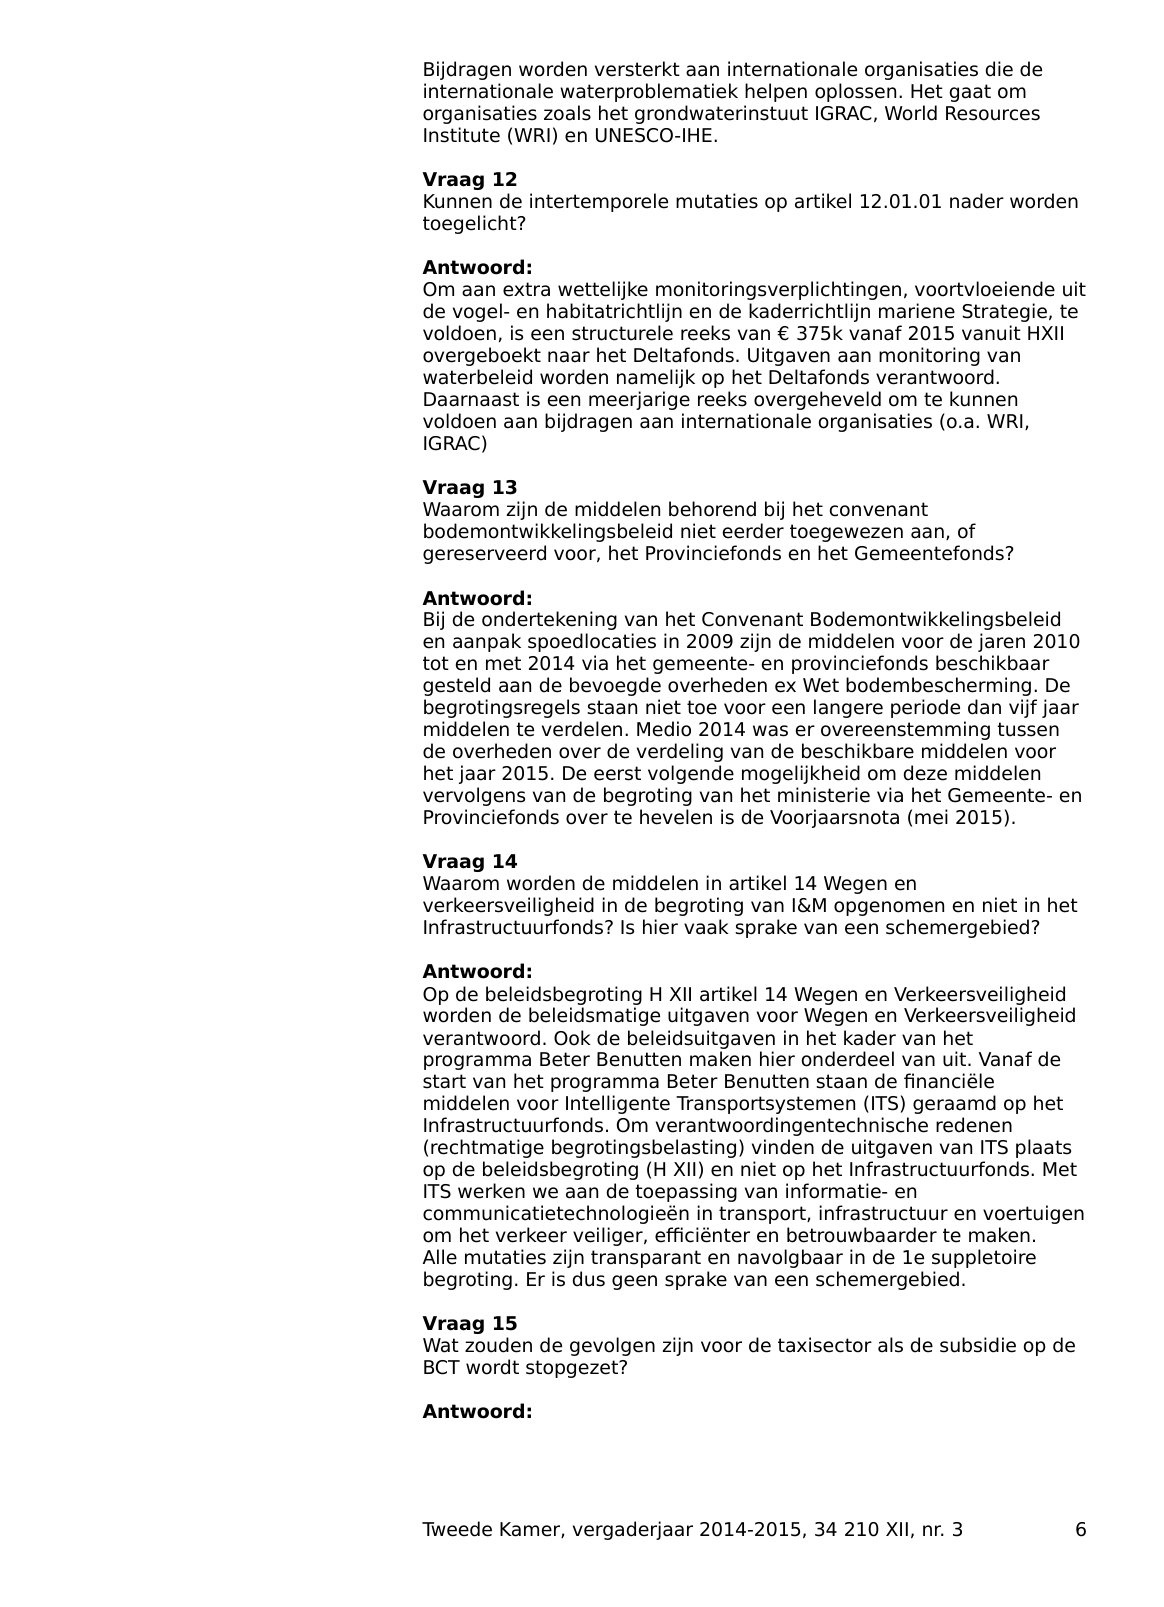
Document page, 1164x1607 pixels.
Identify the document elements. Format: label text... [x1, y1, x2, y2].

text Antwoord: [422, 961, 1087, 983]
text Wat zouden de gevolgen zijn voor de taxisector als de subsidie op de BCT wordt stopgezet? [422, 1335, 1087, 1379]
text Waarom worden de middelen in artikel 14 Wegen en verkeersveiligheid in de begroting van I&M opgenomen en niet in het Infrastructuurfonds? Is hier vaak sprake van een schemergebied? [422, 873, 1087, 939]
text Bijdragen worden versterkt aan internationale organisaties die de internationale waterproblematiek helpen oplossen. Het gaat om organisaties zoals het grondwaterinstuut IGRAC, World Resources Institute (WRI) en UNESCO-IHE. [422, 59, 1087, 147]
text Alle mutaties zijn transparant en navolgbaar in de 1e suppletoire begroting. Er is dus geen sprake van een schemergebied. [422, 1247, 1087, 1291]
text Waarom zijn de middelen behorend bij het convenant bodemontwikkelingsbeleid niet eerder toegewezen aan, of gereserveerd voor, het Provinciefonds en het Gemeentefonds? [422, 499, 1087, 565]
text Op de beleidsbegroting H XII artikel 14 Wegen en Verkeersveiligheid worden de beleidsmatige uitgaven voor Wegen en Verkeersveiligheid verantwoord. Ook de beleidsuitgaven in het kader van het programma Beter Benutten maken hier onderdeel van uit. Vanaf de start van het programma Beter Benutten staan de financiële middelen voor Intelligente Transportsystemen (ITS) geraamd op het Infrastructuurfonds. Om verantwoordingentechnische redenen (rechtmatige begrotingsbelasting) vinden de uitgaven van ITS plaats op de beleidsbegroting (H XII) en niet op het Infrastructuurfonds. Met ITS werken we aan de toepassing van informatie- en communicatietechnologieën in transport, infrastructuur en voertuigen om het verkeer veiliger, efficiënter en betrouwbaarder te maken. [422, 983, 1087, 1247]
text Kunnen de intertemporele mutaties op artikel 12.01.01 nader worden toegelicht? [422, 191, 1087, 235]
text Vraag 15 [422, 1313, 1087, 1335]
text Om aan extra wettelijke monitoringsverplichtingen, voortvloeiende uit de vogel- en habitatrichtlijn en de kaderrichtlijn mariene Strategie, te voldoen, is een structurele reeks van € 375k vanaf 2015 vanuit HXII overgeboekt naar het Deltafonds. Uitgaven aan monitoring van waterbeleid worden namelijk op het Deltafonds verantwoord. Daarnaast is een meerjarige reeks overgeheveld om te kunnen voldoen aan bijdragen aan internationale organisaties (o.a. WRI, IGRAC) [422, 279, 1087, 455]
text Antwoord: [422, 1401, 1087, 1423]
text Vraag 13 [422, 477, 1087, 499]
text Antwoord: [422, 587, 1087, 609]
text Vraag 12 [422, 169, 1087, 191]
text Bij de ondertekening van het Convenant Bodemontwikkelingsbeleid en aanpak spoedlocaties in 2009 zijn de middelen voor de jaren 2010 tot en met 2014 via het gemeente- en provinciefonds beschikbaar gesteld aan de bevoegde overheden ex Wet bodembescherming. De begrotingsregels staan niet toe voor een langere periode dan vijf jaar middelen te verdelen. Medio 2014 was er overeenstemming tussen de overheden over de verdeling van de beschikbare middelen voor het jaar 2015. De eerst volgende mogelijkheid om deze middelen vervolgens van de begroting van het ministerie via het Gemeente- en Provinciefonds over te hevelen is de Voorjaarsnota (mei 2015). [422, 609, 1087, 829]
text Vraag 14 [422, 851, 1087, 873]
text Antwoord: [422, 257, 1087, 279]
